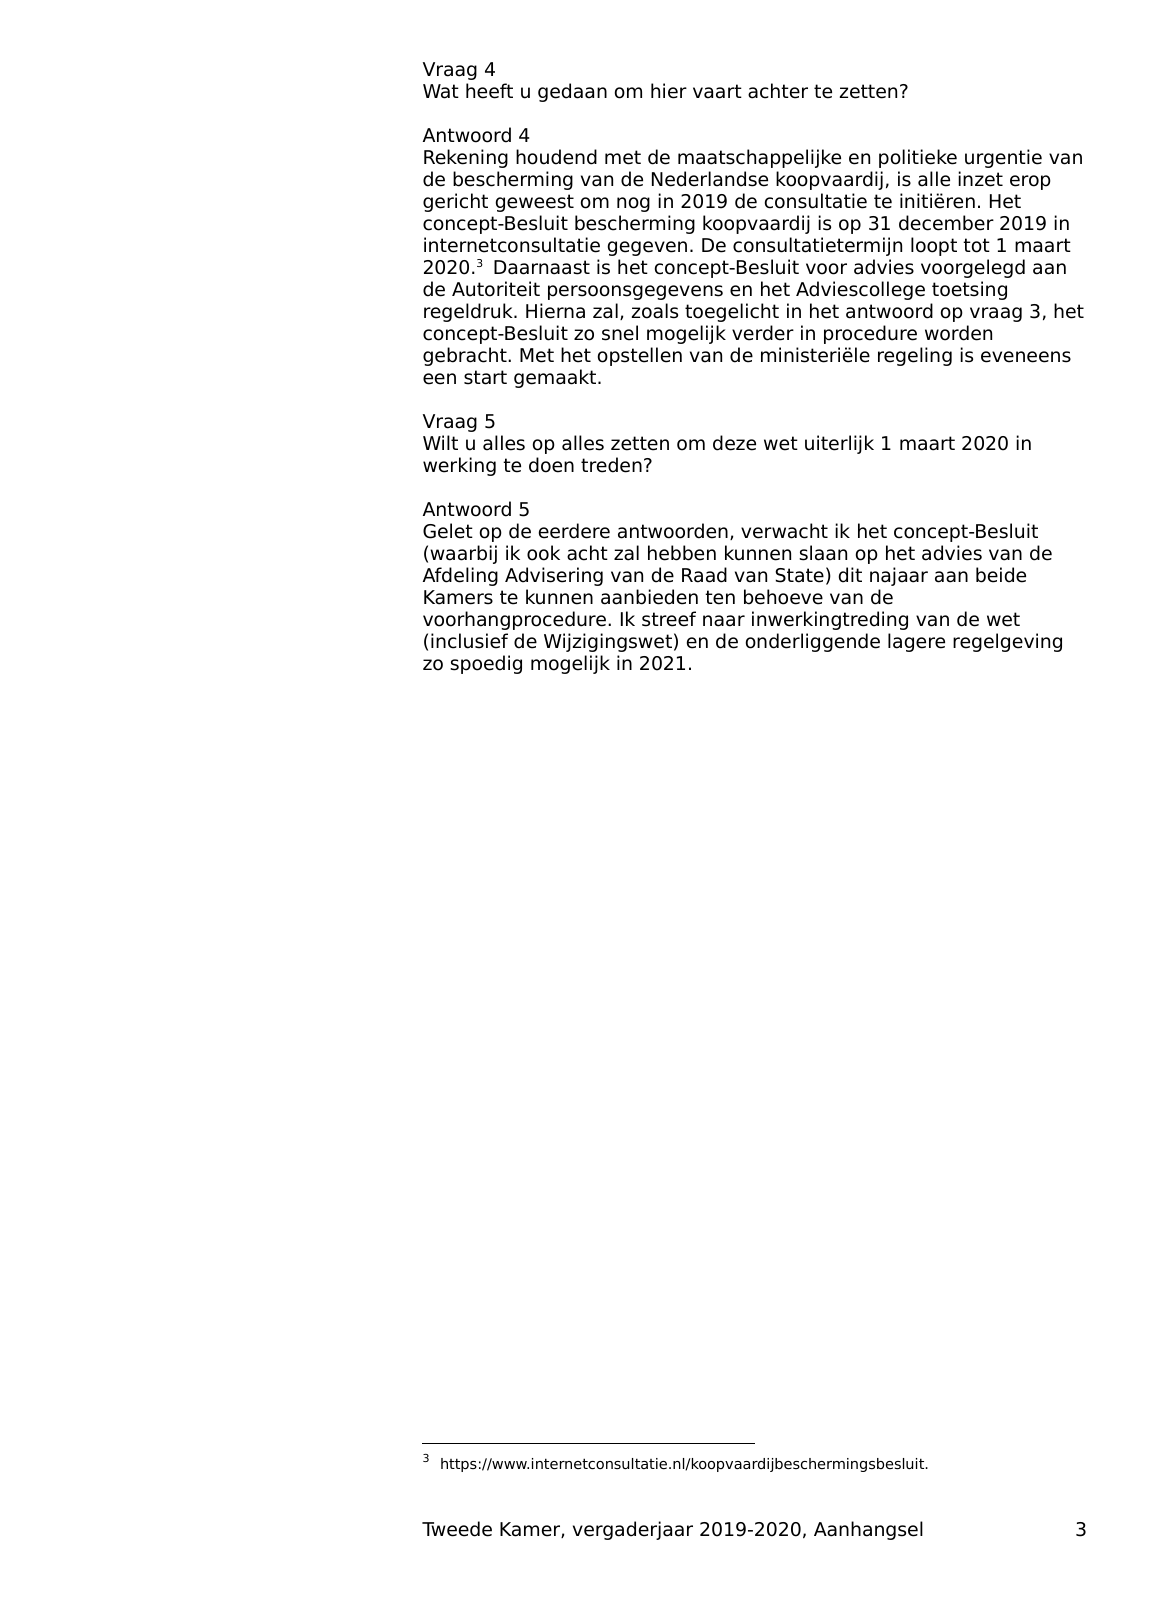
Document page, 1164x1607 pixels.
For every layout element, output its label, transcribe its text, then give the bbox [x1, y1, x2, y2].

text Antwoord 4 [422, 125, 1087, 147]
text https://www.internetconsultatie.nl/koopvaardijbeschermingsbesluit. [422, 1452, 1087, 1474]
text Antwoord 5 [422, 499, 1087, 521]
text Vraag 5 [422, 411, 1087, 433]
text Wat heeft u gedaan om hier vaart achter te zetten? [422, 81, 1087, 103]
text Vraag 4 [422, 59, 1087, 81]
text Gelet op de eerdere antwoorden, verwacht ik het concept-Besluit (waarbij ik ook acht zal hebben kunnen slaan op het advies van de Afdeling Advisering van de Raad van State) dit najaar aan beide Kamers te kunnen aanbieden ten behoeve van de voorhangprocedure. Ik streef naar inwerkingtreding van de wet (inclusief de Wijzigingswet) en de onderliggende lagere regelgeving zo spoedig mogelijk in 2021. [422, 521, 1087, 675]
text Rekening houdend met de maatschappelijke en politieke urgentie van de bescherming van de Nederlandse koopvaardij, is alle inzet erop gericht geweest om nog in 2019 de consultatie te initiëren. Het concept-Besluit bescherming koopvaardij is op 31 december 2019 in internetconsultatie gegeven. De consultatietermijn loopt tot 1 maart 2020. Daarnaast is het concept-Besluit voor advies voorgelegd aan de Autoriteit persoonsgegevens en het Adviescollege toetsing regeldruk. Hierna zal, zoals toegelicht in het antwoord op vraag 3, het concept-Besluit zo snel mogelijk verder in procedure worden gebracht. Met het opstellen van de ministeriële regeling is eveneens een start gemaakt. [422, 147, 1087, 389]
text Wilt u alles op alles zetten om deze wet uiterlijk 1 maart 2020 in werking te doen treden? [422, 433, 1087, 477]
